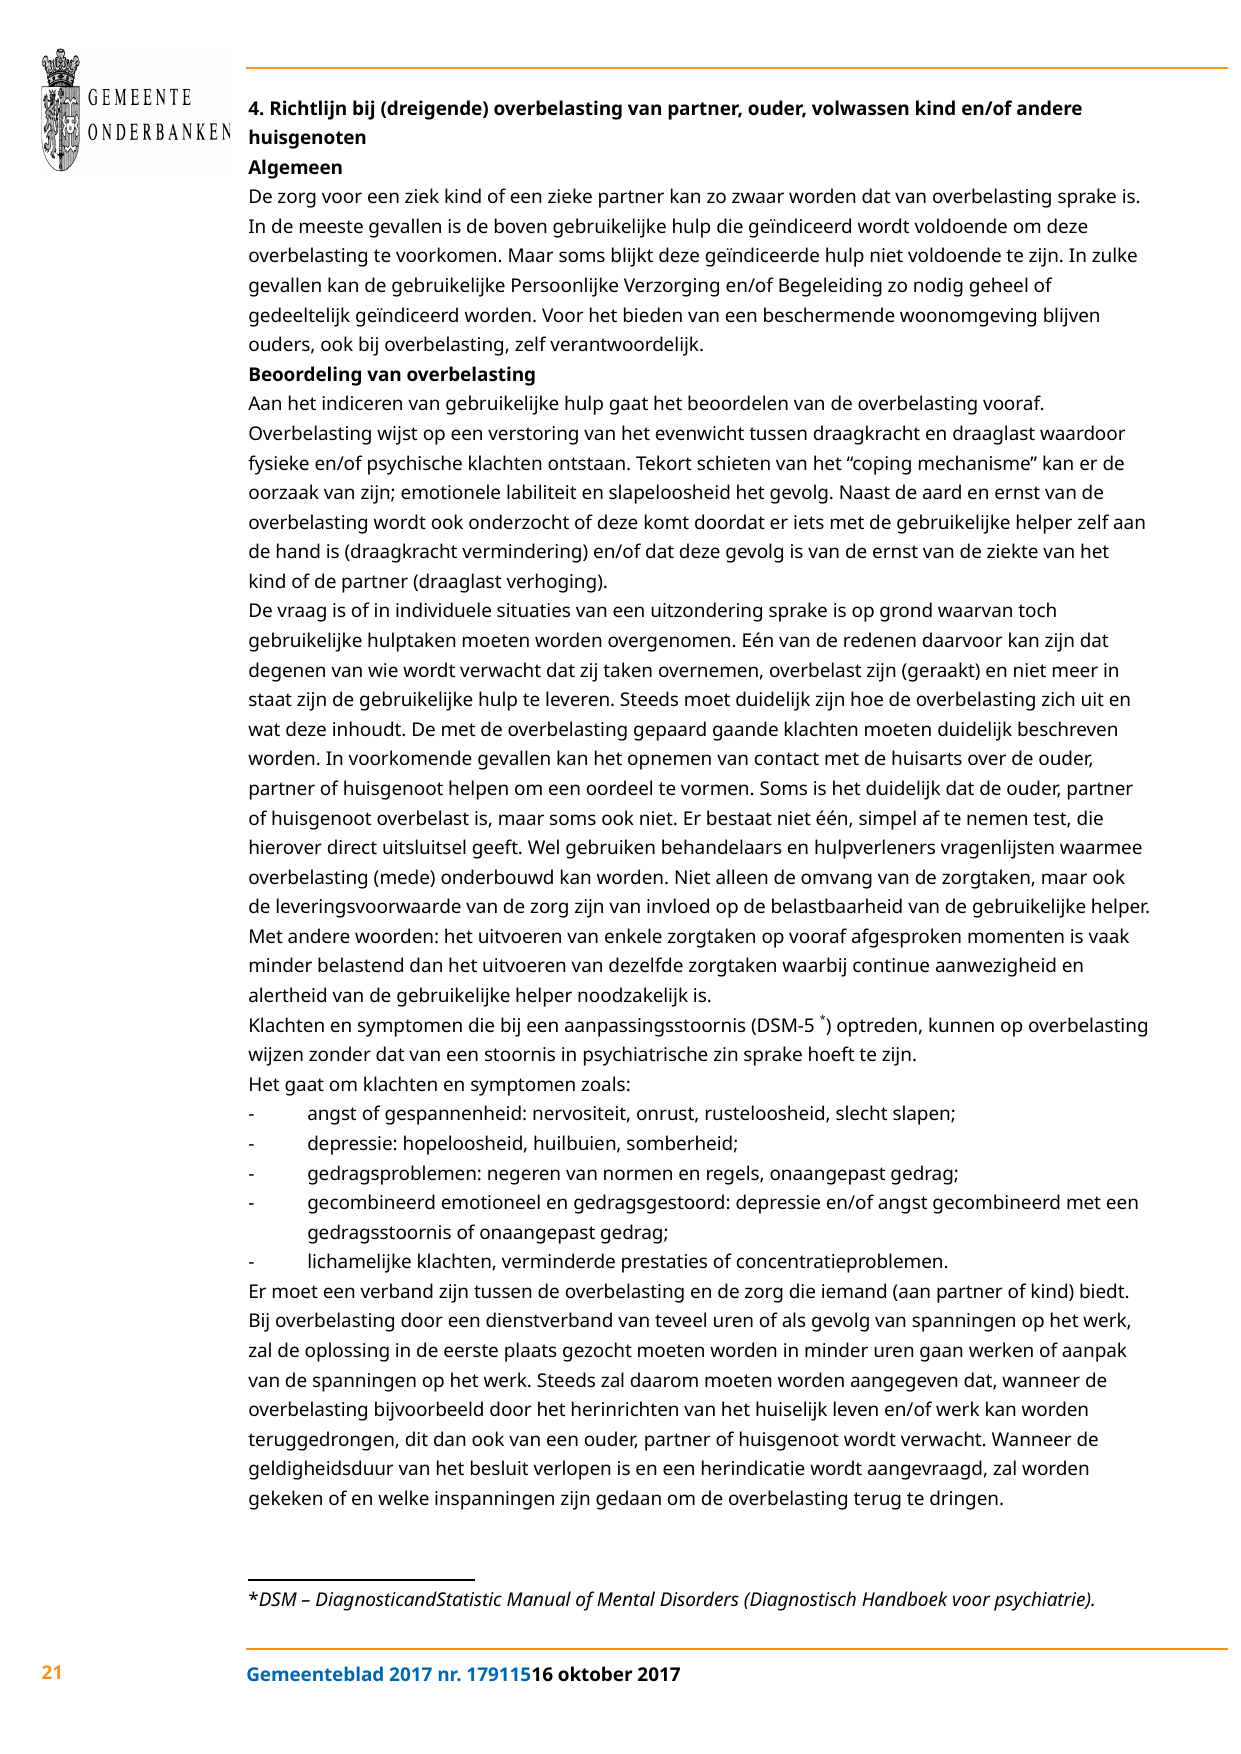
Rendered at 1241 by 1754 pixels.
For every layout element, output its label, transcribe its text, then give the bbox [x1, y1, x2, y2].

text Beoordeling van overbelasting [248, 361, 1152, 387]
text Aan het indiceren van gebruikelijke hulp gaat het beoordelen van de overbelasting vooraf. [248, 391, 1152, 416]
list lichamelijke klachten, verminderde prestaties of concentratieproblemen. [248, 1248, 1152, 1274]
text Klachten en symptomen die bij een aanpassingsstoornis (DSM-5 ) optreden, kunnen op overbelasting wijzen zonder dat van een stoornis in psychiatrische zin sprake hoeft te zijn. [248, 1012, 1152, 1067]
text De zorg voor een ziek kind of een zieke partner kan zo zwaar worden dat van overbelasting sprake is. In de meeste gevallen is de boven gebruikelijke hulp die geïndiceerd wordt voldoende om deze overbelasting te voorkomen. Maar soms blijkt deze geïndiceerde hulp niet voldoende te zijn. In zulke gevallen kan de gebruikelijke Persoonlijke Verzorging en/of Begeleiding zo nodig geheel of gedeeltelijk geïndiceerd worden. Voor het bieden van een beschermende woonomgeving blijven ouders, ook bij overbelasting, zelf verantwoordelijk. [248, 183, 1152, 357]
list gecombineerd emotioneel en gedragsgestoord: depressie en/of angst gecombineerd met een gedragsstoornis of onaangepast gedrag; [248, 1189, 1152, 1245]
list depressie: hopeloosheid, huilbuien, somberheid; [248, 1130, 1152, 1156]
text Er moet een verband zijn tussen de overbelasting en de zorg die iemand (aan partner of kind) biedt. [248, 1278, 1152, 1304]
text DSM – DiagnosticandStatistic Manual of Mental Disorders (Diagnostisch Handboek voor psychiatrie). [248, 1586, 1152, 1612]
text 4. Richtlijn bij (dreigende) overbelasting van partner, ouder, volwassen kind en/of andere huisgenoten [248, 95, 1152, 150]
text Algemeen [248, 154, 1152, 180]
text Overbelasting wijst op een verstoring van het evenwicht tussen draagkracht en draaglast waardoor fysieke en/of psychische klachten ontstaan. Tekort schieten van het “coping mechanisme” kan er de oorzaak van zijn; emotionele labiliteit en slapeloosheid het gevolg. Naast de aard en ernst van de overbelasting wordt ook onderzocht of deze komt doordat er iets met de gebruikelijke helper zelf aan de hand is (draagkracht vermindering) en/of dat deze gevolg is van de ernst van de ziekte van het kind of de partner (draaglast verhoging). [248, 420, 1152, 594]
list gedragsproblemen: negeren van normen en regels, onaangepast gedrag; [248, 1160, 1152, 1186]
text Het gaat om klachten en symptomen zoals: [248, 1071, 1152, 1097]
text Bij overbelasting door een dienstverband van teveel uren of als gevolg van spanningen op het werk, zal de oplossing in de eerste plaats gezocht moeten worden in minder uren gaan werken of aanpak van de spanningen op het werk. Steeds zal daarom moeten worden aangegeven dat, wanneer de overbelasting bijvoorbeeld door het herinrichten van het huiselijk leven en/of werk kan worden teruggedrongen, dit dan ook van een ouder, partner of huisgenoot wordt verwacht. Wanneer de geldigheidsduur van het besluit verlopen is en een herindicatie wordt aangevraagd, zal worden gekeken of en welke inspanningen zijn gedaan om de overbelasting terug te dringen. [248, 1308, 1152, 1511]
picture [41, 47, 231, 172]
list angst of gespannenheid: nervositeit, onrust, rusteloosheid, slecht slapen; [248, 1101, 1152, 1126]
text De vraag is of in individuele situaties van een uitzondering sprake is op grond waarvan toch gebruikelijke hulptaken moeten worden overgenomen. Eén van de redenen daarvoor kan zijn dat degenen van wie wordt verwacht dat zij taken overnemen, overbelast zijn (geraakt) en niet meer in staat zijn de gebruikelijke hulp te leveren. Steeds moet duidelijk zijn hoe de overbelasting zich uit en wat deze inhoudt. De met de overbelasting gepaard gaande klachten moeten duidelijk beschreven worden. In voorkomende gevallen kan het opnemen van contact met de huisarts over de ouder, partner of huisgenoot helpen om een oordeel te vormen. Soms is het duidelijk dat de ouder, partner of huisgenoot overbelast is, maar soms ook niet. Er bestaat niet één, simpel af te nemen test, die hierover direct uitsluitsel geeft. Wel gebruiken behandelaars en hulpverleners vragenlijsten waarmee overbelasting (mede) onderbouwd kan worden. Niet alleen de omvang van de zorgtaken, maar ook de leveringsvoorwaarde van de zorg zijn van invloed op de belastbaarheid van de gebruikelijke helper. Met andere woorden: het uitvoeren van enkele zorgtaken op vooraf afgesproken momenten is vaak minder belastend dan het uitvoeren van dezelfde zorgtaken waarbij continue aanwezigheid en alertheid van de gebruikelijke helper noodzakelijk is. [248, 598, 1152, 1008]
